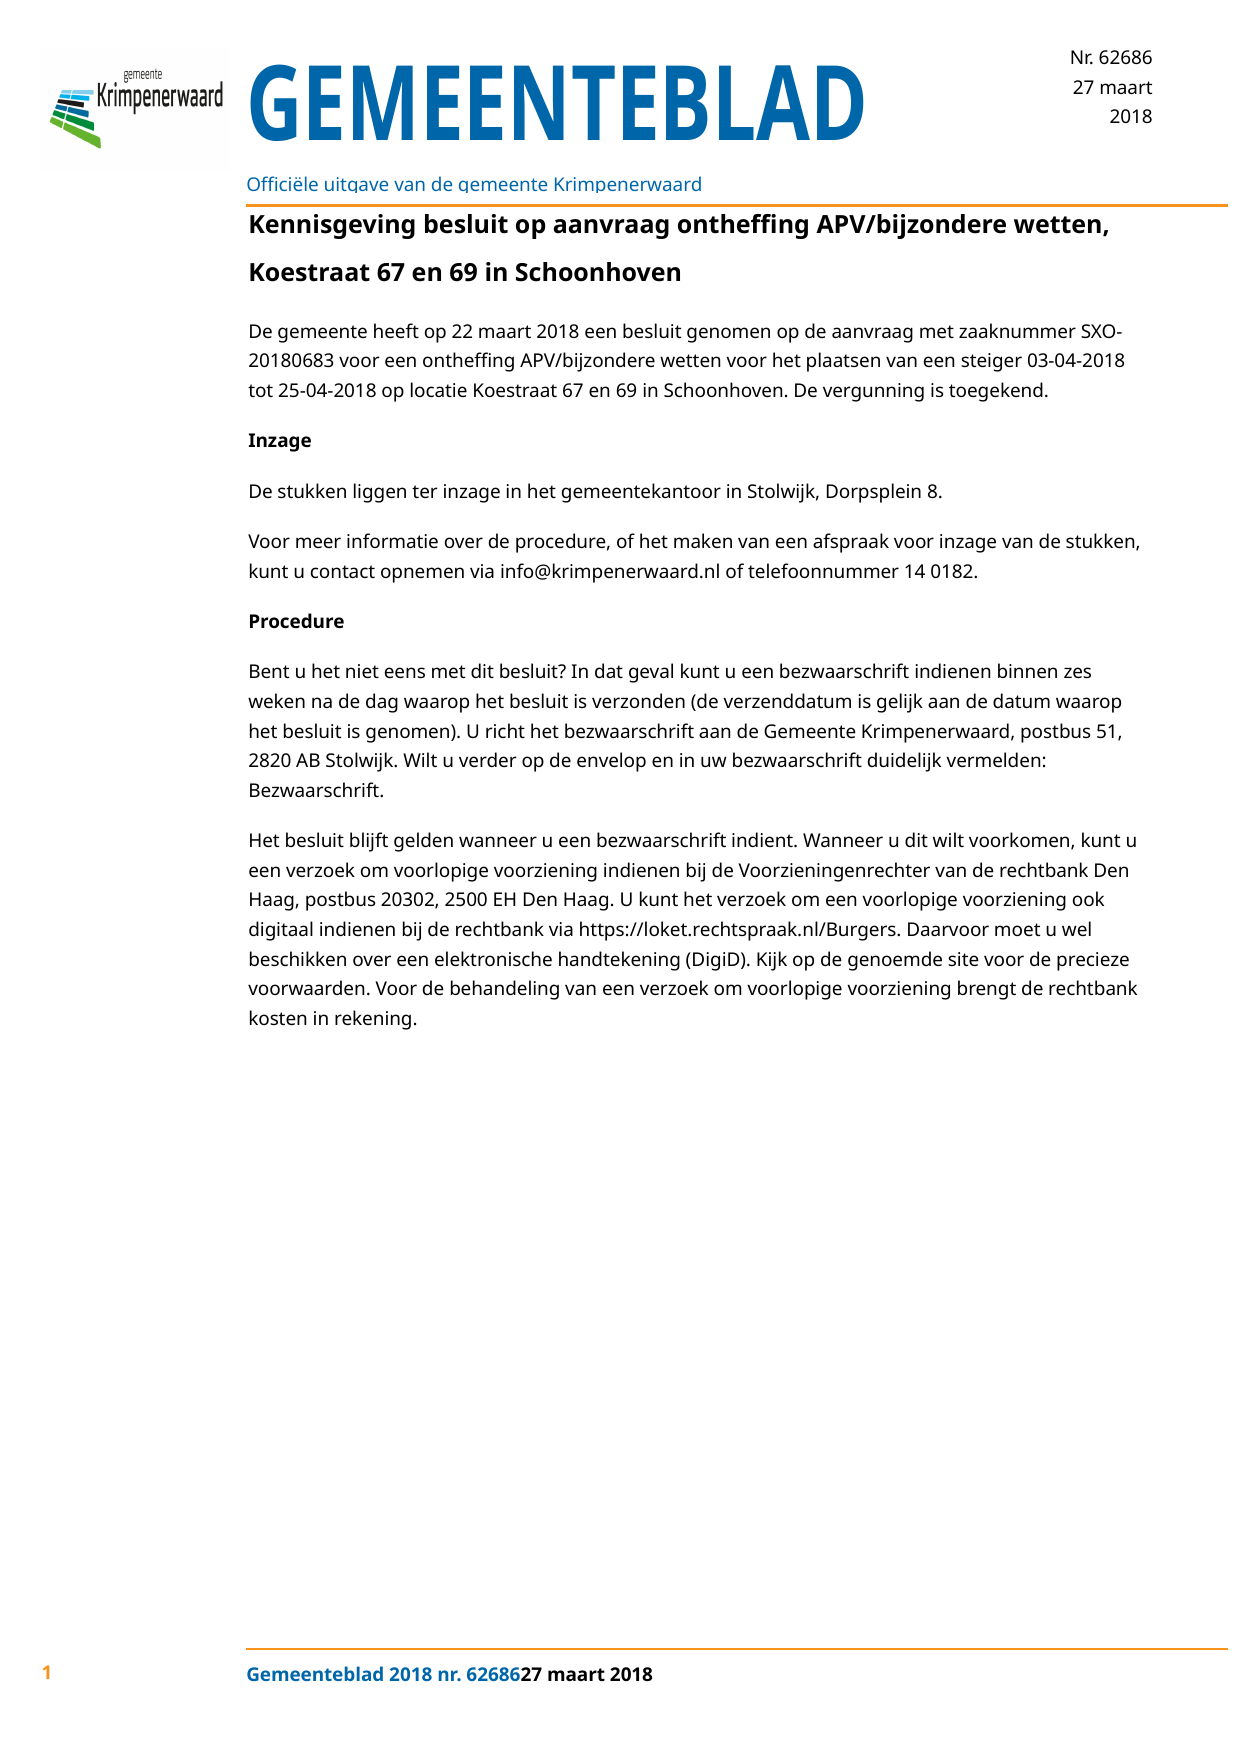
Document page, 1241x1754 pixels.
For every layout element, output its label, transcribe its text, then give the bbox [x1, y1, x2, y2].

text Bent u het niet eens met dit besluit? In dat geval kunt u een bezwaarschrift indienen binnen zes weken na de dag waarop het besluit is verzonden (de verzenddatum is gelijk aan de datum waarop het besluit is genomen). U richt het bezwaarschrift aan de Gemeente Krimpenerwaard, postbus 51, 2820 AB Stolwijk. Wilt u verder op de envelop en in uw bezwaarschrift duidelijk vermelden: Bezwaarschrift. [248, 659, 1152, 803]
text Voor meer informatie over de procedure, of het maken van een afspraak voor inzage van de stukken, kunt u contact opnemen via info@krimpenerwaard.nl of telefoonnummer 14 0182. [248, 528, 1152, 584]
text Procedure [248, 608, 1152, 634]
text Kennisgeving besluit op aanvraag ontheffing APV/bijzondere wetten, Koestraat 67 en 69 in Schoonhoven [248, 207, 1152, 288]
text Het besluit blijft gelden wanneer u een bezwaarschrift indient. Wanneer u dit wilt voorkomen, kunt u een verzoek om voorlopige voorziening indienen bij de Voorzieningenrechter van de rechtbank Den Haag, postbus 20302, 2500 EH Den Haag. U kunt het verzoek om een voorlopige voorziening ook digitaal indienen bij de rechtbank via https://loket.rechtspraak.nl/Burgers. Daarvoor moet u wel beschikken over een elektronische handtekening (DigiD). Kijk op de genoemde site voor de precieze voorwaarden. Voor de behandeling van een verzoek om voorlopige voorziening brengt de rechtbank kosten in rekening. [248, 827, 1152, 1031]
text De stukken liggen ter inzage in het gemeentekantoor in Stolwijk, Dorpsplein 8. [248, 478, 1152, 504]
text De gemeente heeft op 22 maart 2018 een besluit genomen op de aanvraag met zaaknummer SXO-20180683 voor een ontheffing APV/bijzondere wetten voor het plaatsen van een steiger 03-04-2018 tot 25-04-2018 op locatie Koestraat 67 en 69 in Schoonhoven. De vergunning is toegekend. [248, 318, 1152, 403]
picture [41, 47, 231, 172]
text Inzage [248, 427, 1152, 453]
